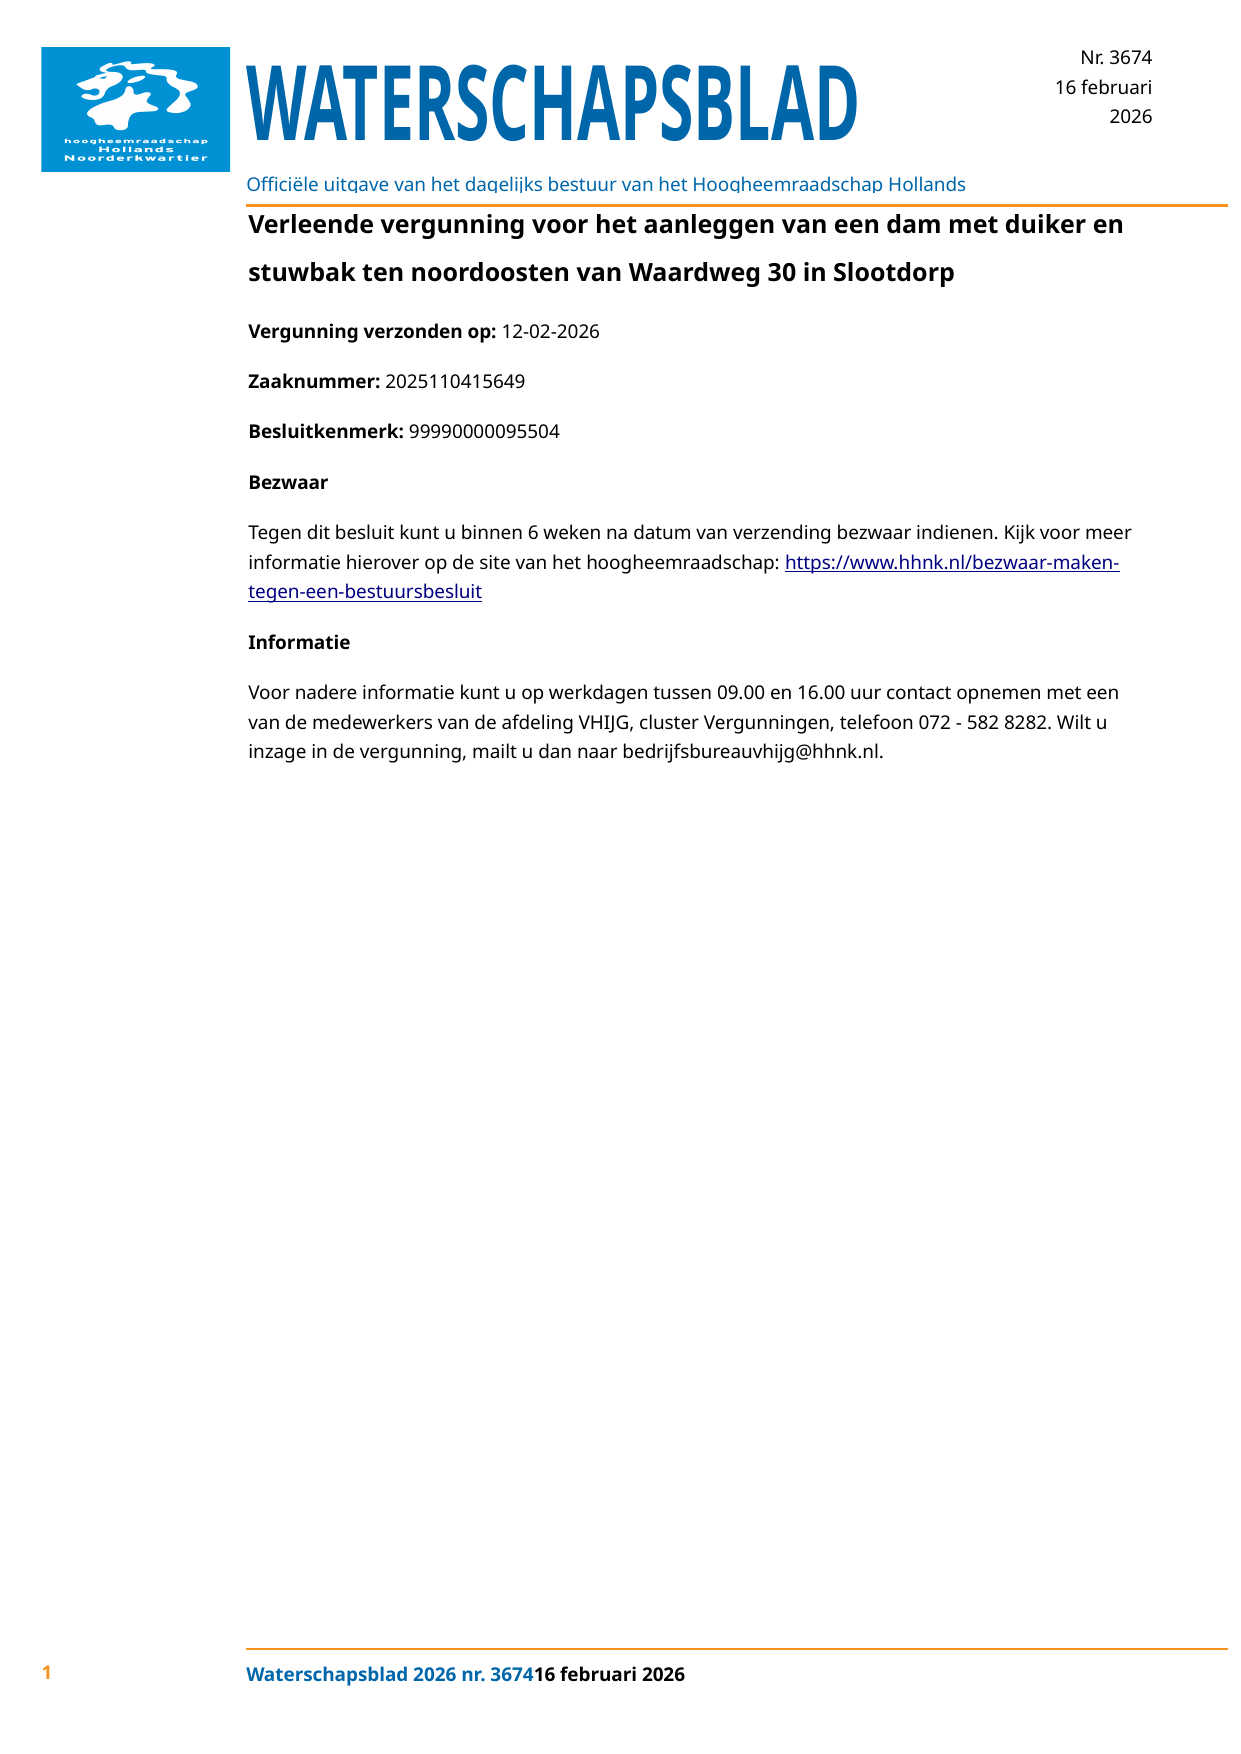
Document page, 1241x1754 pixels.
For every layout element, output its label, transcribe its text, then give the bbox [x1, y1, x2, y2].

text Vergunning verzonden op: 12-02-2026 [248, 318, 1152, 344]
text Tegen dit besluit kunt u binnen 6 weken na datum van verzending bezwaar indienen. Kijk voor meer informatie hierover op de site van het hoogheemraadschap: https://www.hhnk.nl/bezwaar-maken-tegen-een-bestuursbesluit [248, 519, 1152, 604]
text Informatie [248, 629, 1152, 655]
picture [118, 62, 197, 112]
text Bezwaar [248, 469, 1152, 495]
text Zaaknummer: 2025110415649 [248, 368, 1152, 394]
text Verleende vergunning voor het aanleggen van een dam met duiker en stuwbak ten noordoosten van Waardweg 30 in Slootdorp [248, 207, 1152, 288]
picture [88, 87, 157, 130]
text Besluitkenmerk: 99990000095504 [248, 419, 1152, 444]
text Voor nadere informatie kunt u op werkdagen tussen 09.00 en 16.00 uur contact opnemen met een van de medewerkers van de afdeling VHIJG, cluster Vergunningen, telefoon 072 - 582 8282. Wilt u inzage in de vergunning, mailt u dan naar bedrijfsbureauvhijg@hhnk.nl. [248, 679, 1152, 764]
picture [78, 64, 122, 99]
picture [129, 76, 144, 82]
